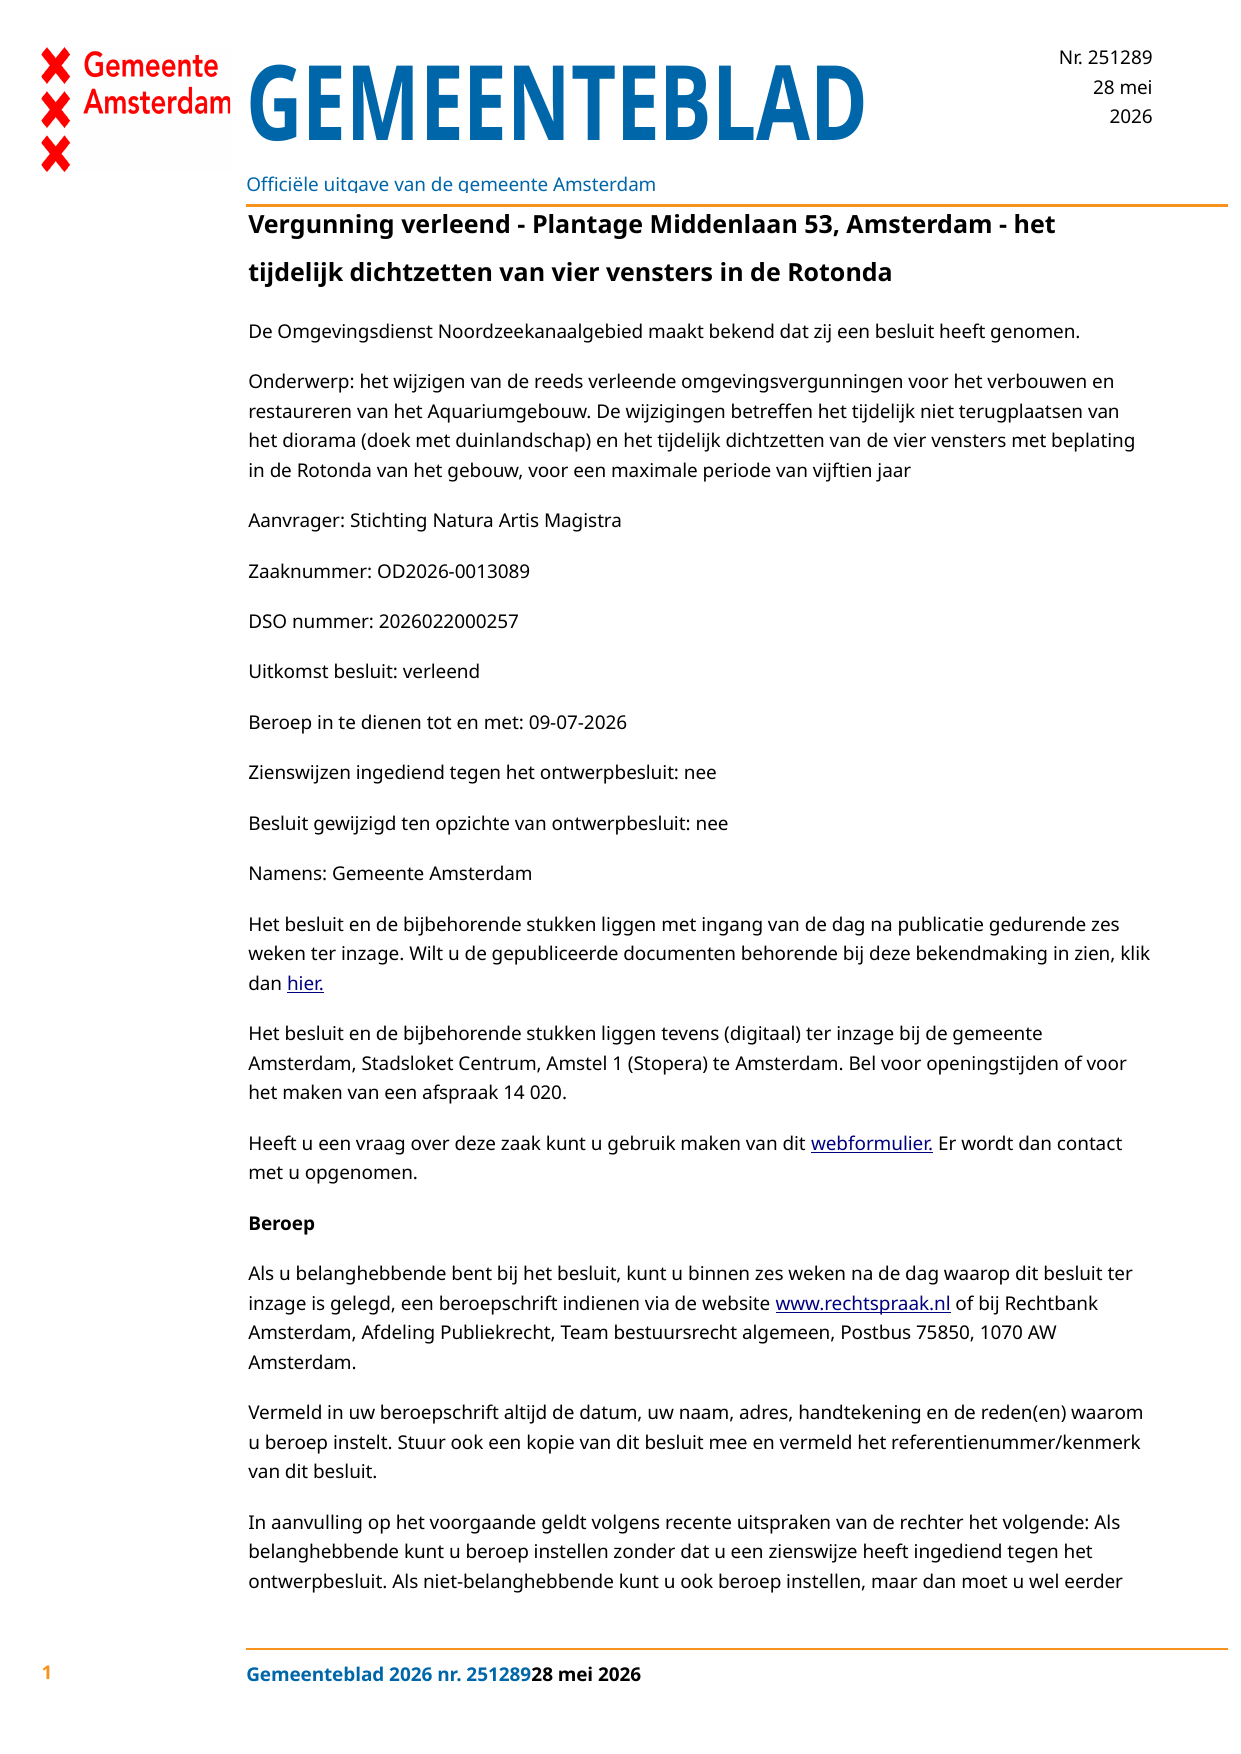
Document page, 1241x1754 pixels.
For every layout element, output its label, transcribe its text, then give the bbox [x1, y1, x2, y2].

text Besluit gewijzigd ten opzichte van ontwerpbesluit: nee [248, 810, 1152, 836]
text Vergunning verleend - Plantage Middenlaan 53, Amsterdam - het tijdelijk dichtzetten van vier vensters in de Rotonda [248, 207, 1152, 288]
text Onderwerp: het wijzigen van de reeds verleende omgevingsvergunningen voor het verbouwen en restaureren van het Aquariumgebouw. De wijzigingen betreffen het tijdelijk niet terugplaatsen van het diorama (doek met duinlandschap) en het tijdelijk dichtzetten van de vier vensters met beplating in de Rotonda van het gebouw, voor een maximale periode van vijftien jaar [248, 368, 1152, 483]
text DSO nummer: 2026022000257 [248, 608, 1152, 634]
text Beroep [248, 1210, 1152, 1236]
text Namens: Gemeente Amsterdam [248, 860, 1152, 886]
text Het besluit en de bijbehorende stukken liggen tevens (digitaal) ter inzage bij de gemeente Amsterdam, Stadsloket Centrum, Amstel 1 (Stopera) te Amsterdam. Bel voor openingstijden of voor het maken van een afspraak 14 020. [248, 1020, 1152, 1105]
text Heeft u een vraag over deze zaak kunt u gebruik maken van dit webformulier. Er wordt dan contact met u opgenomen. [248, 1130, 1152, 1185]
text Zienswijzen ingediend tegen het ontwerpbesluit: nee [248, 759, 1152, 785]
text Beroep in te dienen tot en met: 09-07-2026 [248, 709, 1152, 735]
text Als u belanghebbende bent bij het besluit, kunt u binnen zes weken na de dag waarop dit besluit ter inzage is gelegd, een beroepschrift indienen via de website www.rechtspraak.nl of bij Rechtbank Amsterdam, Afdeling Publiekrecht, Team bestuursrecht algemeen, Postbus 75850, 1070 AW Amsterdam. [248, 1260, 1152, 1375]
text Het besluit en de bijbehorende stukken liggen met ingang van de dag na publicatie gedurende zes weken ter inzage. Wilt u de gepubliceerde documenten behorende bij deze bekendmaking in zien, klik dan hier. [248, 911, 1152, 996]
text Aanvrager: Stichting Natura Artis Magistra [248, 507, 1152, 533]
text Uitkomst besluit: verleend [248, 659, 1152, 684]
text Vermeld in uw beroepschrift altijd de datum, uw naam, adres, handtekening en de reden(en) waarom u beroep instelt. Stuur ook een kopie van dit besluit mee en vermeld het referentienummer/kenmerk van dit besluit. [248, 1399, 1152, 1484]
text Zaaknummer: OD2026-0013089 [248, 558, 1152, 584]
text In aanvulling op het voorgaande geldt volgens recente uitspraken van de rechter het volgende: Als belanghebbende kunt u beroep instellen zonder dat u een zienswijze heeft ingediend tegen het ontwerpbesluit. Als niet-belanghebbende kunt u ook beroep instellen, maar dan moet u wel eerder [248, 1509, 1152, 1594]
text De Omgevingsdienst Noordzeekanaalgebied maakt bekend dat zij een besluit heeft genomen. [248, 318, 1152, 344]
picture [41, 47, 231, 172]
